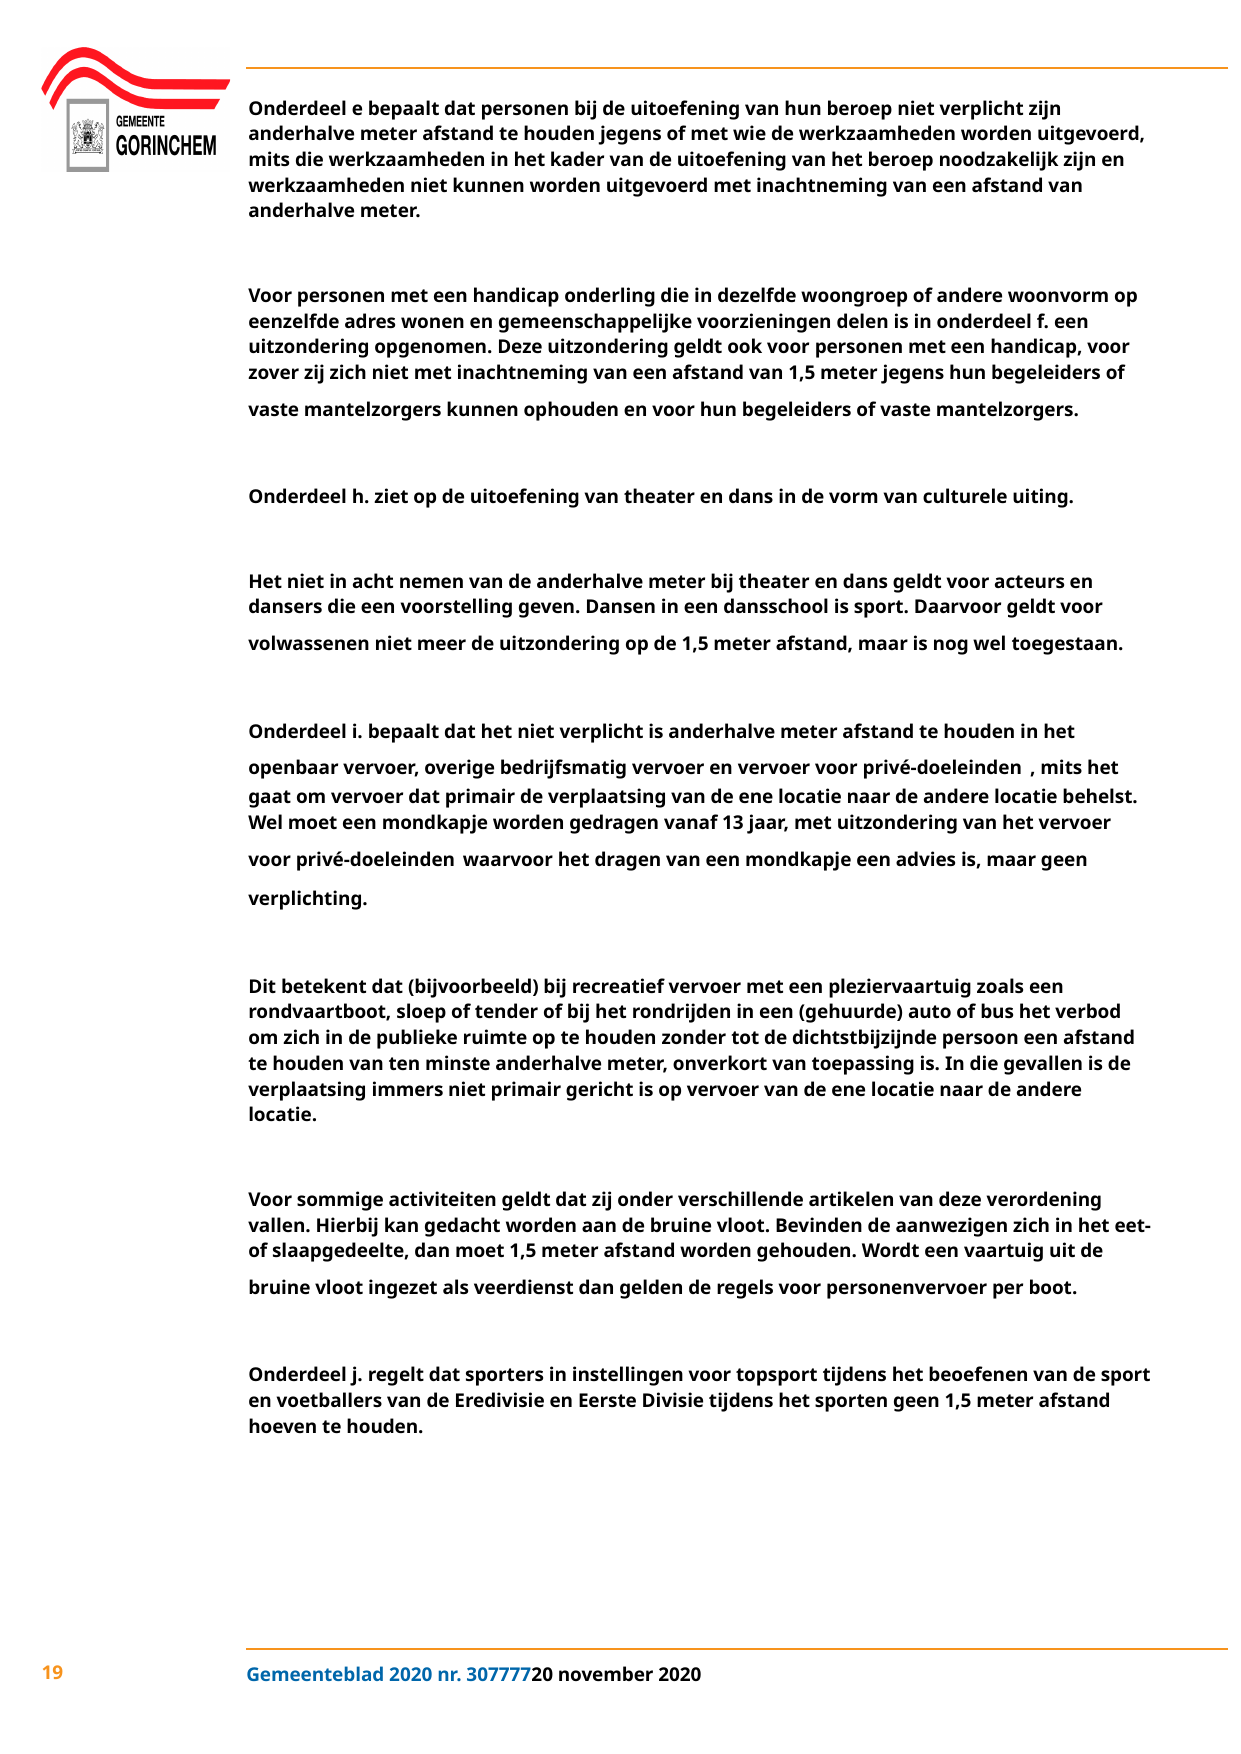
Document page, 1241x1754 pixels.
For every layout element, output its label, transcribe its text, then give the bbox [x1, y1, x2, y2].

text Onderdeel h. ziet op de uitoefening van theater en dans in de vorm van culturele uiting. [248, 483, 1152, 509]
text Onderdeel j. regelt dat sporters in instellingen voor topsport tijdens het beoefenen van de sport en voetballers van de Eredivisie en Eerste Divisie tijdens het sporten geen 1,5 meter afstand hoeven te houden. [248, 1362, 1152, 1439]
text Het niet in acht nemen van de anderhalve meter bij theater en dans geldt voor acteurs en dansers die een voorstelling geven. Dansen in een dansschool is sport. Daarvoor geldt voor volwassenen niet meer de uitzondering op de 1,5 meter afstand, maar is nog wel toegestaan. [248, 568, 1152, 659]
picture [41, 47, 231, 172]
text Onderdeel e bepaalt dat personen bij de uitoefening van hun beroep niet verplicht zijn anderhalve meter afstand te houden jegens of met wie de werkzaamheden worden uitgevoerd, mits die werkzaamheden in het kader van de uitoefening van het beroep noodzakelijk zijn en werkzaamheden niet kunnen worden uitgevoerd met inachtneming van een afstand van anderhalve meter. [248, 95, 1152, 223]
text Voor sommige activiteiten geldt dat zij onder verschillende artikelen van deze verordening vallen. Hierbij kan gedacht worden aan de bruine vloot. Bevinden de aanwezigen zich in het eet- of slaapgedeelte, dan moet 1,5 meter afstand worden gehouden. Wordt een vaartuig uit de bruine vloot ingezet als veerdienst dan gelden de regels voor personenvervoer per boot. [248, 1186, 1152, 1303]
text Voor personen met een handicap onderling die in dezelfde woongroep of andere woonvorm op eenzelfde adres wonen en gemeenschappelijke voorzieningen delen is in onderdeel f. een uitzondering opgenomen. Deze uitzondering geldt ook voor personen met een handicap, voor zover zij zich niet met inachtneming van een afstand van 1,5 meter jegens hun begeleiders of vaste mantelzorgers kunnen ophouden en voor hun begeleiders of vaste mantelzorgers. [248, 282, 1152, 425]
text Dit betekent dat (bijvoorbeeld) bij recreatief vervoer met een pleziervaartuig zoals een rondvaartboot, sloep of tender of bij het rondrijden in een (gehuurde) auto of bus het verbod om zich in de publieke ruimte op te houden zonder tot de dichtstbijzijnde persoon een afstand te houden van ten minste anderhalve meter, onverkort van toepassing is. In die gevallen is de verplaatsing immers niet primair gericht is op vervoer van de ene locatie naar de andere locatie. [248, 973, 1152, 1127]
text Onderdeel i. bepaalt dat het niet verplicht is anderhalve meter afstand te houden in het openbaar vervoer, overige bedrijfsmatig vervoer en vervoer voor privé-doeleinden , mits het gaat om vervoer dat primair de verplaatsing van de ene locatie naar de andere locatie behelst. Wel moet een mondkapje worden gedragen vanaf 13 jaar, met uitzondering van het vervoer voor privé-doeleinden waarvoor het dragen van een mondkapje een advies is, maar geen verplichting. [248, 718, 1152, 914]
